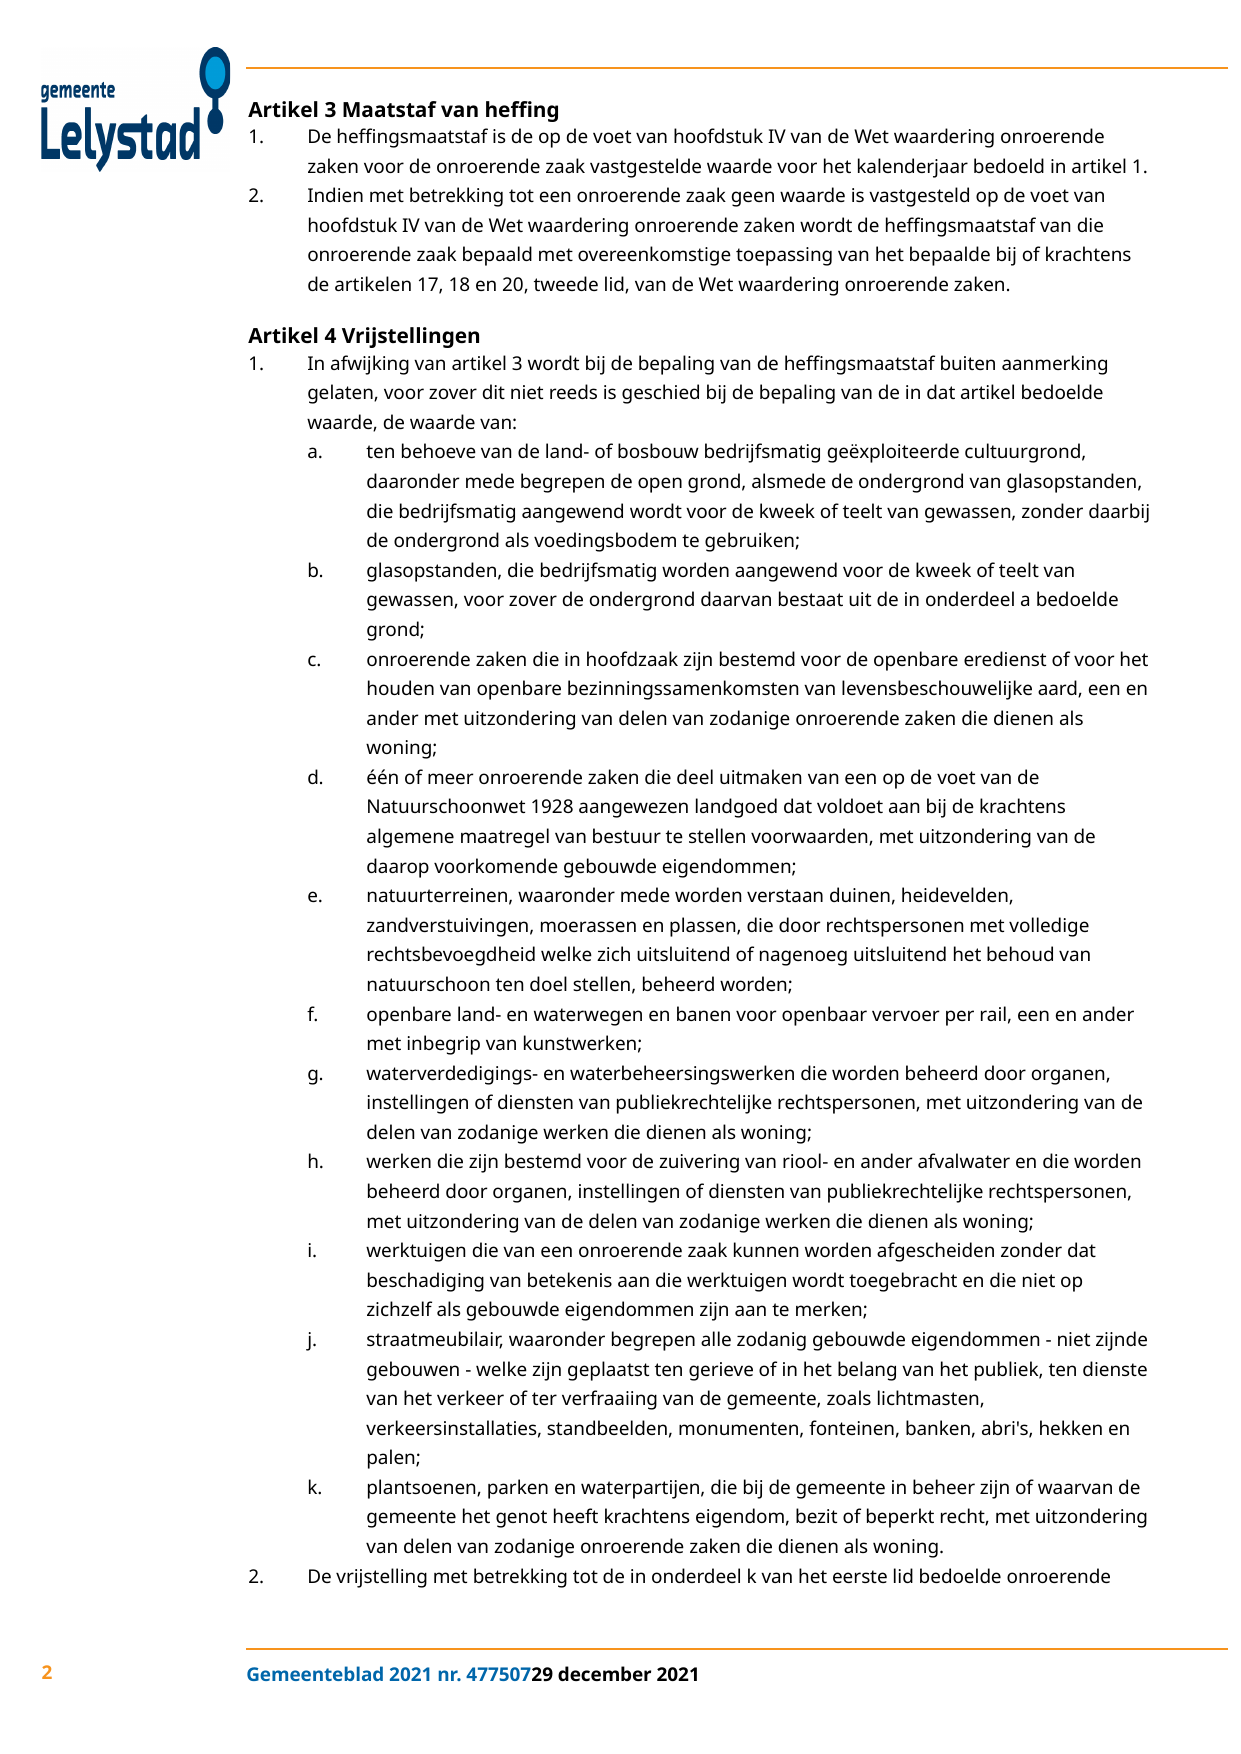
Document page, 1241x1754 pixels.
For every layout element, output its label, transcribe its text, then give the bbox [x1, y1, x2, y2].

list werken die zijn bestemd voor de zuivering van riool- en ander afvalwater en die worden beheerd door organen, instellingen of diensten van publiekrechtelijke rechtspersonen, met uitzondering van de delen van zodanige werken die dienen als woning; [307, 1149, 1152, 1234]
list De vrijstelling met betrekking tot de in onderdeel k van het eerste lid bedoelde onroerende [248, 1563, 1152, 1589]
text Artikel 3 Maatstaf van heffing [248, 95, 1152, 123]
list natuurterreinen, waaronder mede worden verstaan duinen, heidevelden, zandverstuivingen, moerassen en plassen, die door rechtspersonen met volledige rechtsbevoegdheid welke zich uitsluitend of nagenoeg uitsluitend het behoud van natuurschoon ten doel stellen, beheerd worden; [307, 882, 1152, 997]
list In afwijking van artikel 3 wordt bij de bepaling van de heffingsmaatstaf buiten aanmerking gelaten, voor zover dit niet reeds is geschied bij de bepaling van de in dat artikel bedoelde waarde, de waarde van: [248, 350, 1152, 435]
list glasopstanden, die bedrijfsmatig worden aangewend voor de kweek of teelt van gewassen, voor zover de ondergrond daarvan bestaat uit de in onderdeel a bedoelde grond; [307, 557, 1152, 642]
list plantsoenen, parken en waterpartijen, die bij de gemeente in beheer zijn of waarvan de gemeente het genot heeft krachtens eigendom, bezit of beperkt recht, met uitzondering van delen van zodanige onroerende zaken die dienen als woning. [307, 1474, 1152, 1559]
list openbare land- en waterwegen en banen voor openbaar vervoer per rail, een en ander met inbegrip van kunstwerken; [307, 1001, 1152, 1056]
list waterverdedigings- en waterbeheersingswerken die worden beheerd door organen, instellingen of diensten van publiekrechtelijke rechtspersonen, met uitzondering van de delen van zodanige werken die dienen als woning; [307, 1060, 1152, 1145]
list Indien met betrekking tot een onroerende zaak geen waarde is vastgesteld op de voet van hoofdstuk IV van de Wet waardering onroerende zaken wordt de heffingsmaatstaf van die onroerende zaak bepaald met overeenkomstige toepassing van het bepaalde bij of krachtens de artikelen 17, 18 en 20, tweede lid, van de Wet waardering onroerende zaken. [248, 182, 1152, 297]
list ten behoeve van de land- of bosbouw bedrijfsmatig geëxploiteerde cultuurgrond, daaronder mede begrepen de open grond, alsmede de ondergrond van glasopstanden, die bedrijfsmatig aangewend wordt voor de kweek of teelt van gewassen, zonder daarbij de ondergrond als voedingsbodem te gebruiken; [307, 439, 1152, 553]
list één of meer onroerende zaken die deel uitmaken van een op de voet van de Natuurschoonwet 1928 aangewezen landgoed dat voldoet aan bij de krachtens algemene maatregel van bestuur te stellen voorwaarden, met uitzondering van de daarop voorkomende gebouwde eigendommen; [307, 764, 1152, 879]
picture [41, 47, 231, 172]
list straatmeubilair, waaronder begrepen alle zodanig gebouwde eigendommen - niet zijnde gebouwen - welke zijn geplaatst ten gerieve of in het belang van het publiek, ten dienste van het verkeer of ter verfraaiing van de gemeente, zoals lichtmasten, verkeersinstallaties, standbeelden, monumenten, fonteinen, banken, abri's, hekken en palen; [307, 1326, 1152, 1470]
text Artikel 4 Vrijstellingen [248, 322, 1152, 350]
list De heffingsmaatstaf is de op de voet van hoofdstuk IV van de Wet waardering onroerende zaken voor de onroerende zaak vastgestelde waarde voor het kalenderjaar bedoeld in artikel 1. [248, 123, 1152, 178]
list onroerende zaken die in hoofdzaak zijn bestemd voor de openbare eredienst of voor het houden van openbare bezinningssamenkomsten van levensbeschouwelijke aard, een en ander met uitzondering van delen van zodanige onroerende zaken die dienen als woning; [307, 646, 1152, 760]
list werktuigen die van een onroerende zaak kunnen worden afgescheiden zonder dat beschadiging van betekenis aan die werktuigen wordt toegebracht en die niet op zichzelf als gebouwde eigendommen zijn aan te merken; [307, 1237, 1152, 1322]
